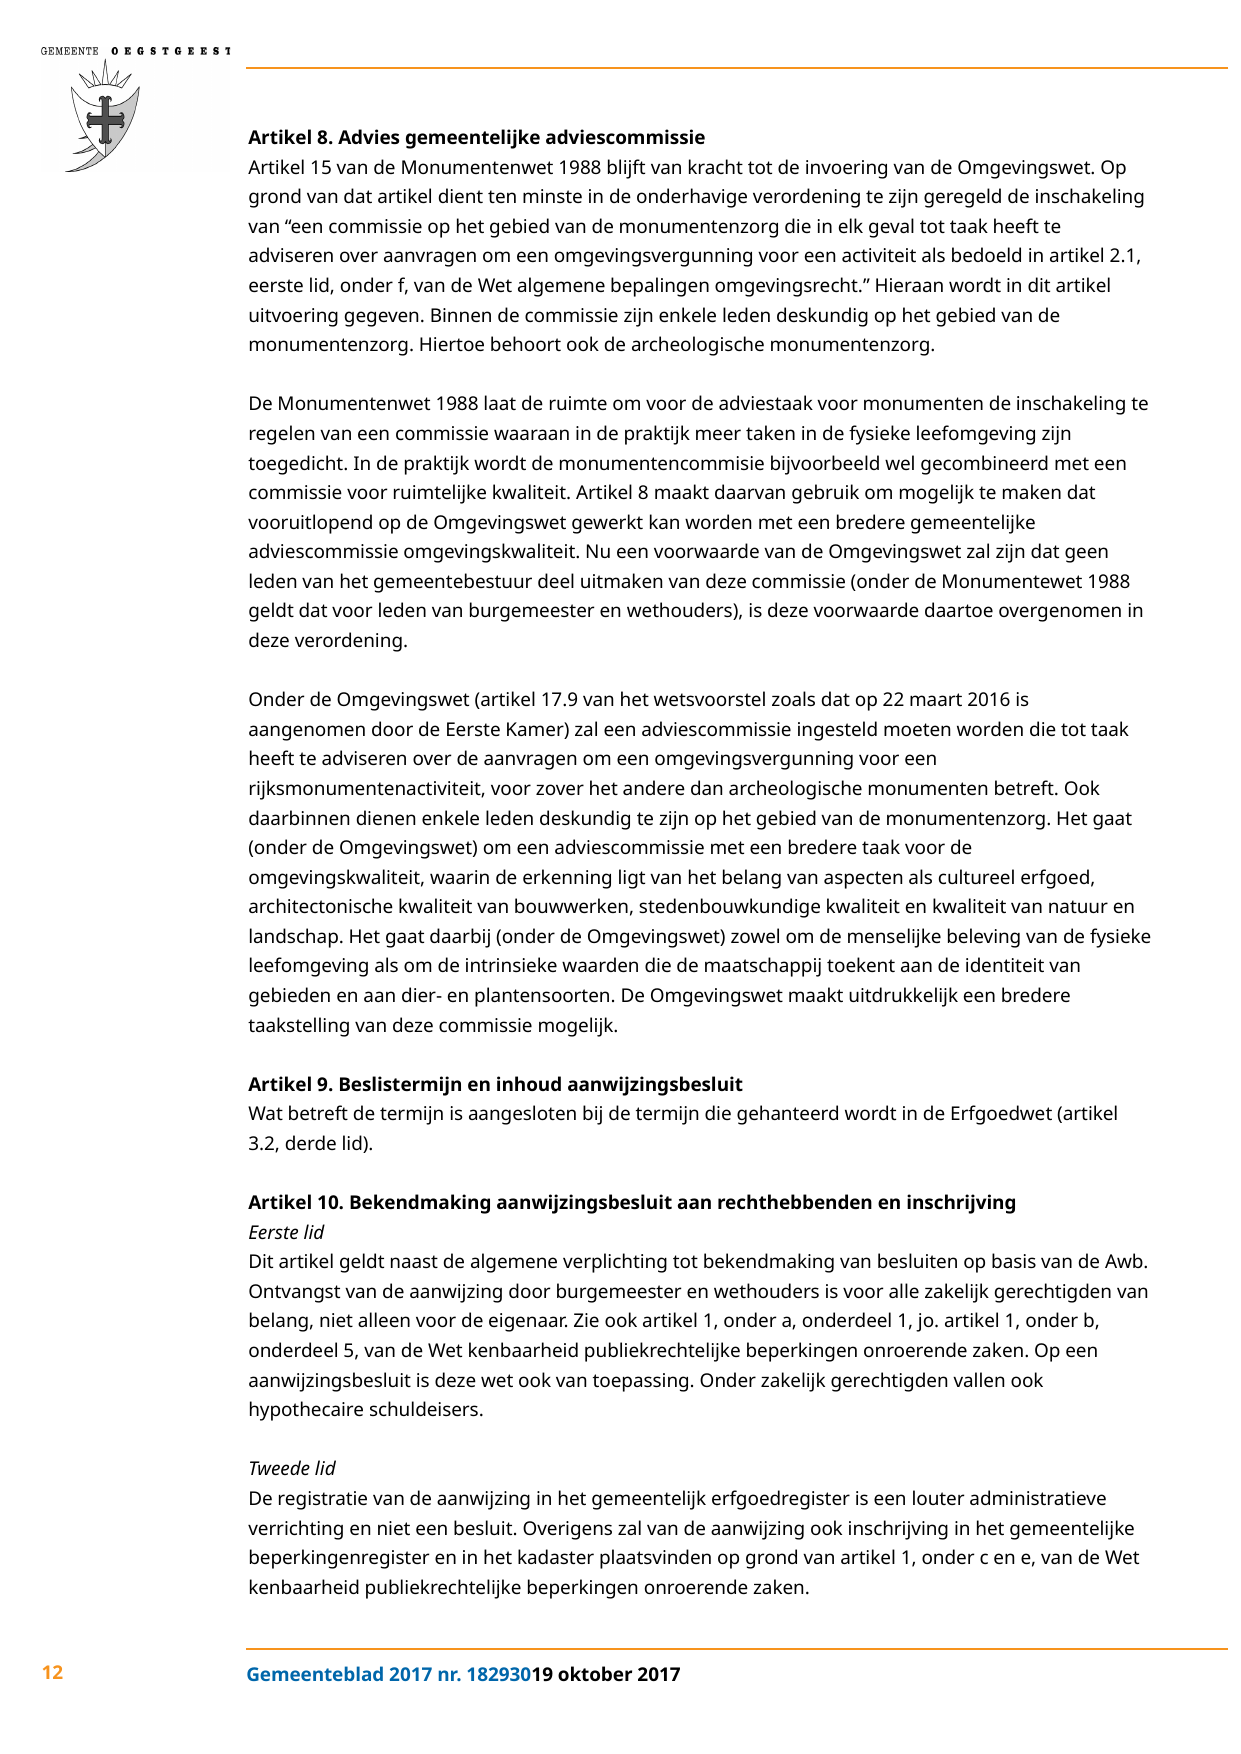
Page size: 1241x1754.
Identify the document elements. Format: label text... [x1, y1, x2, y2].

text Artikel 9. Beslistermijn en inhoud aanwijzingsbesluit [248, 1071, 1152, 1097]
text Tweede lid [248, 1456, 1152, 1481]
text Artikel 8. Advies gemeentelijke adviescommissie [248, 124, 1152, 150]
text Onder de Omgevingswet (artikel 17.9 van het wetsvoorstel zoals dat op 22 maart 2016 is aangenomen door de Eerste Kamer) zal een adviescommissie ingesteld moeten worden die tot taak heeft te adviseren over de aanvragen om een omgevingsvergunning voor een rijksmonumentenactiviteit, voor zover het andere dan archeologische monumenten betreft. Ook daarbinnen dienen enkele leden deskundig te zijn op het gebied van de monumentenzorg. Het gaat (onder de Omgevingswet) om een adviescommissie met een bredere taak voor de omgevingskwaliteit, waarin de erkenning ligt van het belang van aspecten als cultureel erfgoed, architectonische kwaliteit van bouwwerken, stedenbouwkundige kwaliteit en kwaliteit van natuur en landschap. Het gaat daarbij (onder de Omgevingswet) zowel om de menselijke beleving van de fysieke leefomgeving als om de intrinsieke waarden die de maatschappij toekent aan de identiteit van gebieden en aan dier- en plantensoorten. De Omgevingswet maakt uitdrukkelijk een bredere taakstelling van deze commissie mogelijk. [248, 686, 1152, 1038]
text De Monumentenwet 1988 laat de ruimte om voor de adviestaak voor monumenten de inschakeling te regelen van een commissie waaraan in de praktijk meer taken in de fysieke leefomgeving zijn toegedicht. In de praktijk wordt de monumentencommisie bijvoorbeeld wel gecombineerd met een commissie voor ruimtelijke kwaliteit. Artikel 8 maakt daarvan gebruik om mogelijk te maken dat vooruitlopend op de Omgevingswet gewerkt kan worden met een bredere gemeentelijke adviescommissie omgevingskwaliteit. Nu een voorwaarde van de Omgevingswet zal zijn dat geen leden van het gemeentebestuur deel uitmaken van deze commissie (onder de Monumentewet 1988 geldt dat voor leden van burgemeester en wethouders), is deze voorwaarde daartoe overgenomen in deze verordening. [248, 391, 1152, 653]
picture [41, 47, 231, 172]
text Artikel 15 van de Monumentenwet 1988 blijft van kracht tot de invoering van de Omgevingswet. Op grond van dat artikel dient ten minste in de onderhavige verordening te zijn geregeld de inschakeling van “een commissie op het gebied van de monumentenzorg die in elk geval tot taak heeft te adviseren over aanvragen om een omgevingsvergunning voor een activiteit als bedoeld in artikel 2.1, eerste lid, onder f, van de Wet algemene bepalingen omgevingsrecht.” Hieraan wordt in dit artikel uitvoering gegeven. Binnen de commissie zijn enkele leden deskundig op het gebied van de monumentenzorg. Hiertoe behoort ook de archeologische monumentenzorg. [248, 154, 1152, 357]
text Artikel 10. Bekendmaking aanwijzingsbesluit aan rechthebbenden en inschrijving [248, 1189, 1152, 1215]
text Wat betreft de termijn is aangesloten bij de termijn die gehanteerd wordt in de Erfgoedwet (artikel 3.2, derde lid). [248, 1101, 1152, 1156]
text Eerste lid [248, 1219, 1152, 1245]
text De registratie van de aanwijzing in het gemeentelijk erfgoedregister is een louter administratieve verrichting en niet een besluit. Overigens zal van de aanwijzing ook inschrijving in het gemeentelijke beperkingenregister en in het kadaster plaatsvinden op grond van artikel 1, onder c en e, van de Wet kenbaarheid publiekrechtelijke beperkingen onroerende zaken. [248, 1485, 1152, 1600]
text Dit artikel geldt naast de algemene verplichting tot bekendmaking van besluiten op basis van de Awb. Ontvangst van de aanwijzing door burgemeester en wethouders is voor alle zakelijk gerechtigden van belang, niet alleen voor de eigenaar. Zie ook artikel 1, onder a, onderdeel 1, jo. artikel 1, onder b, onderdeel 5, van de Wet kenbaarheid publiekrechtelijke beperkingen onroerende zaken. Op een aanwijzingsbesluit is deze wet ook van toepassing. Onder zakelijk gerechtigden vallen ook hypothecaire schuldeisers. [248, 1248, 1152, 1422]
